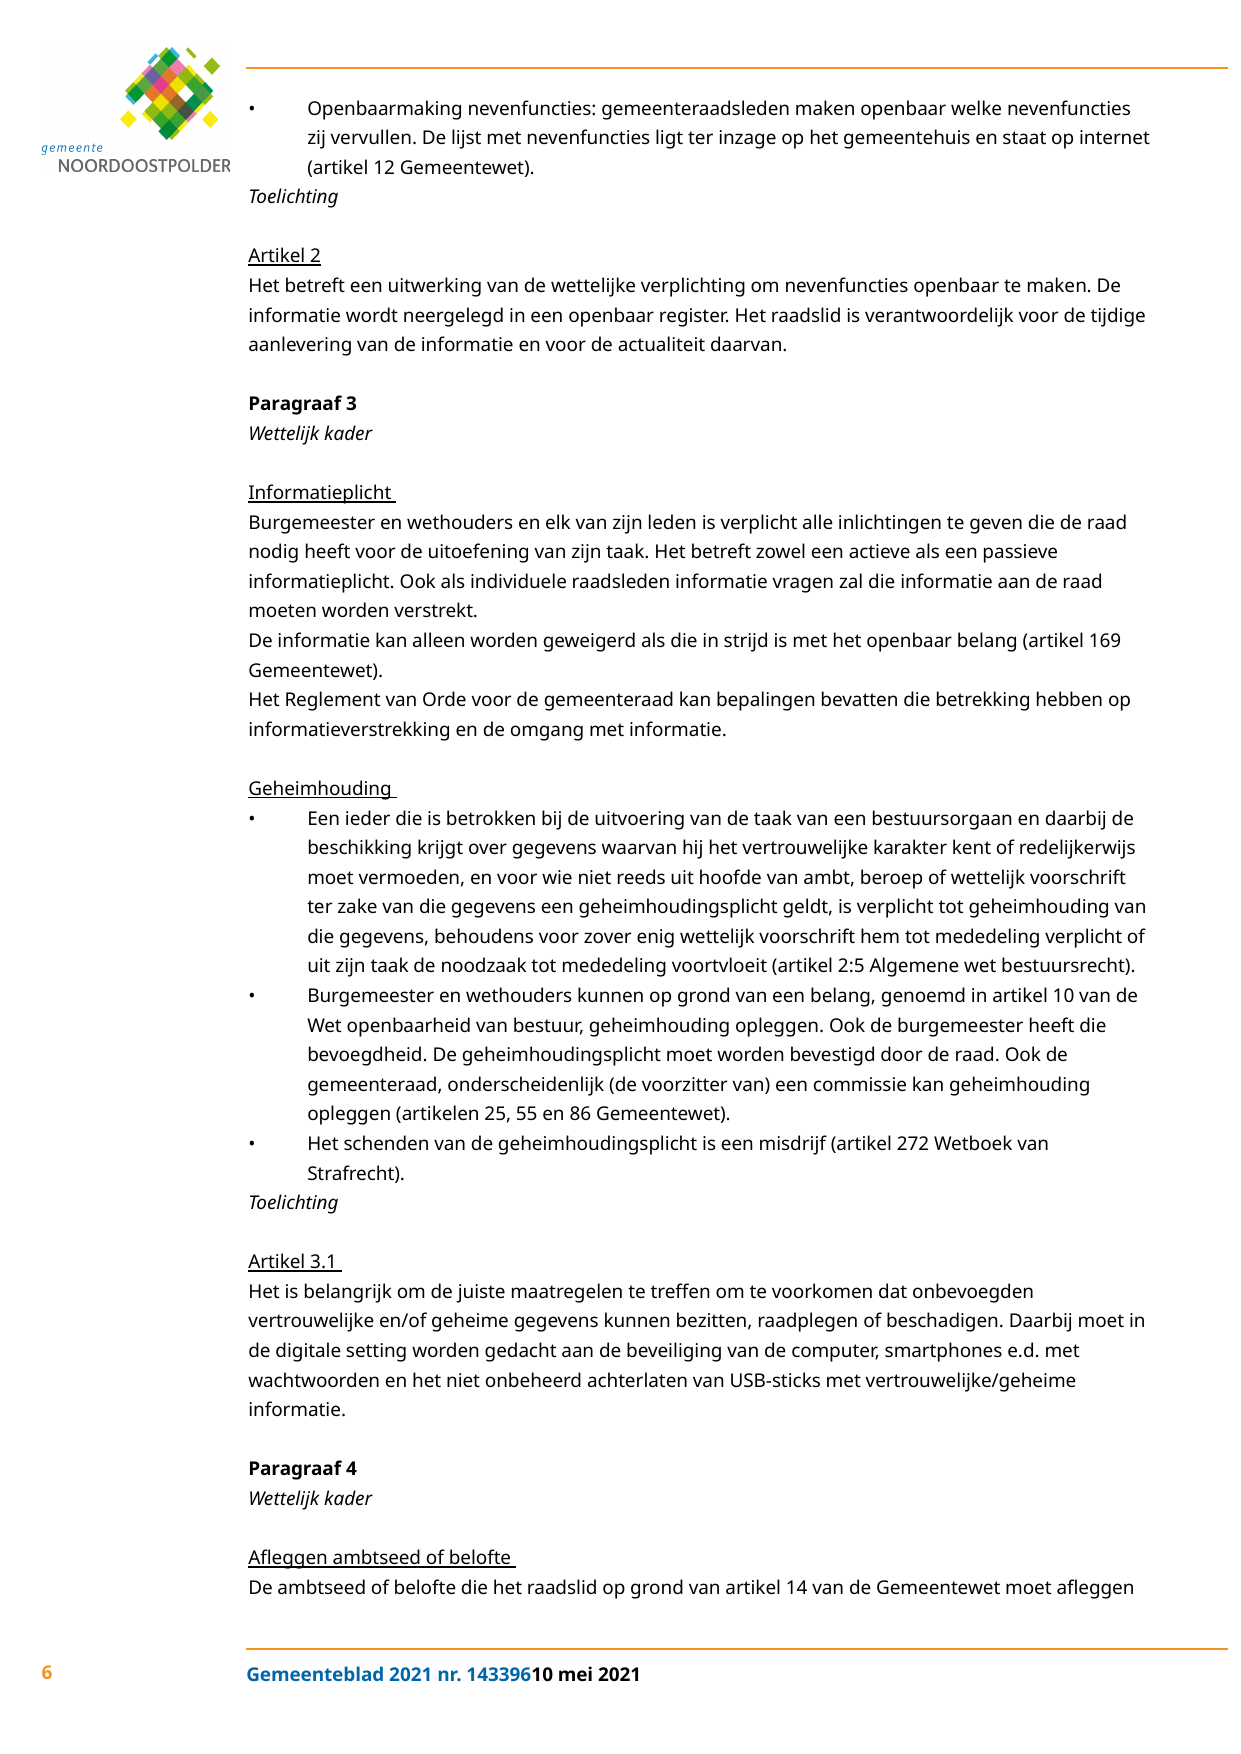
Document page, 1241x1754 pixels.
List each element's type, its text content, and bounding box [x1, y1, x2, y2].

picture [41, 47, 231, 172]
text Wettelijk kader [248, 420, 1152, 446]
text Wettelijk kader [248, 1485, 1152, 1511]
list Het schenden van de geheimhoudingsplicht is een misdrijf (artikel 272 Wetboek van Strafrecht). [248, 1130, 1152, 1186]
text Artikel 3.1 [248, 1248, 1152, 1274]
text Geheimhouding [248, 775, 1152, 801]
text Het is belangrijk om de juiste maatregelen te treffen om te voorkomen dat onbevoegden vertrouwelijke en/of geheime gegevens kunnen bezitten, raadplegen of beschadigen. Daarbij moet in de digitale setting worden gedacht aan de beveiliging van de computer, smartphones e.d. met wachtwoorden en het niet onbeheerd achterlaten van USB-sticks met vertrouwelijke/geheime informatie. [248, 1278, 1152, 1422]
list Een ieder die is betrokken bij de uitvoering van de taak van een bestuursorgaan en daarbij de beschikking krijgt over gegevens waarvan hij het vertrouwelijke karakter kent of redelijkerwijs moet vermoeden, en voor wie niet reeds uit hoofde van ambt, beroep of wettelijk voorschrift ter zake van die gegevens een geheimhoudingsplicht geldt, is verplicht tot geheimhouding van die gegevens, behoudens voor zover enig wettelijk voorschrift hem tot mededeling verplicht of uit zijn taak de noodzaak tot mededeling voortvloeit (artikel 2:5 Algemene wet bestuursrecht). [248, 805, 1152, 978]
text Afleggen ambtseed of belofte [248, 1544, 1152, 1570]
text Artikel 2 [248, 243, 1152, 268]
text Het betreft een uitwerking van de wettelijke verplichting om nevenfuncties openbaar te maken. De informatie wordt neergelegd in een openbaar register. Het raadslid is verantwoordelijk voor de tijdige aanlevering van de informatie en voor de actualiteit daarvan. [248, 272, 1152, 357]
text Toelichting [248, 1189, 1152, 1215]
text Paragraaf 4 [248, 1456, 1152, 1481]
text Paragraaf 3 [248, 391, 1152, 416]
text De informatie kan alleen worden geweigerd als die in strijd is met het openbaar belang (artikel 169 Gemeentewet). [248, 627, 1152, 683]
list Burgemeester en wethouders kunnen op grond van een belang, genoemd in artikel 10 van de Wet openbaarheid van bestuur, geheimhouding opleggen. Ook de burgemeester heeft die bevoegdheid. De geheimhoudingsplicht moet worden bevestigd door de raad. Ook de gemeenteraad, onderscheidenlijk (de voorzitter van) een commissie kan geheimhouding opleggen (artikelen 25, 55 en 86 Gemeentewet). [248, 982, 1152, 1126]
text De ambtseed of belofte die het raadslid op grond van artikel 14 van de Gemeentewet moet afleggen [248, 1574, 1152, 1600]
text Informatieplicht [248, 479, 1152, 505]
text Toelichting [248, 183, 1152, 209]
text Het Reglement van Orde voor de gemeenteraad kan bepalingen bevatten die betrekking hebben op informatieverstrekking en de omgang met informatie. [248, 686, 1152, 742]
list Openbaarmaking nevenfuncties: gemeenteraadsleden maken openbaar welke nevenfuncties zij vervullen. De lijst met nevenfuncties ligt ter inzage op het gemeentehuis en staat op internet (artikel 12 Gemeentewet). [248, 95, 1152, 180]
text Burgemeester en wethouders en elk van zijn leden is verplicht alle inlichtingen te geven die de raad nodig heeft voor de uitoefening van zijn taak. Het betreft zowel een actieve als een passieve informatieplicht. Ook als individuele raadsleden informatie vragen zal die informatie aan de raad moeten worden verstrekt. [248, 509, 1152, 623]
